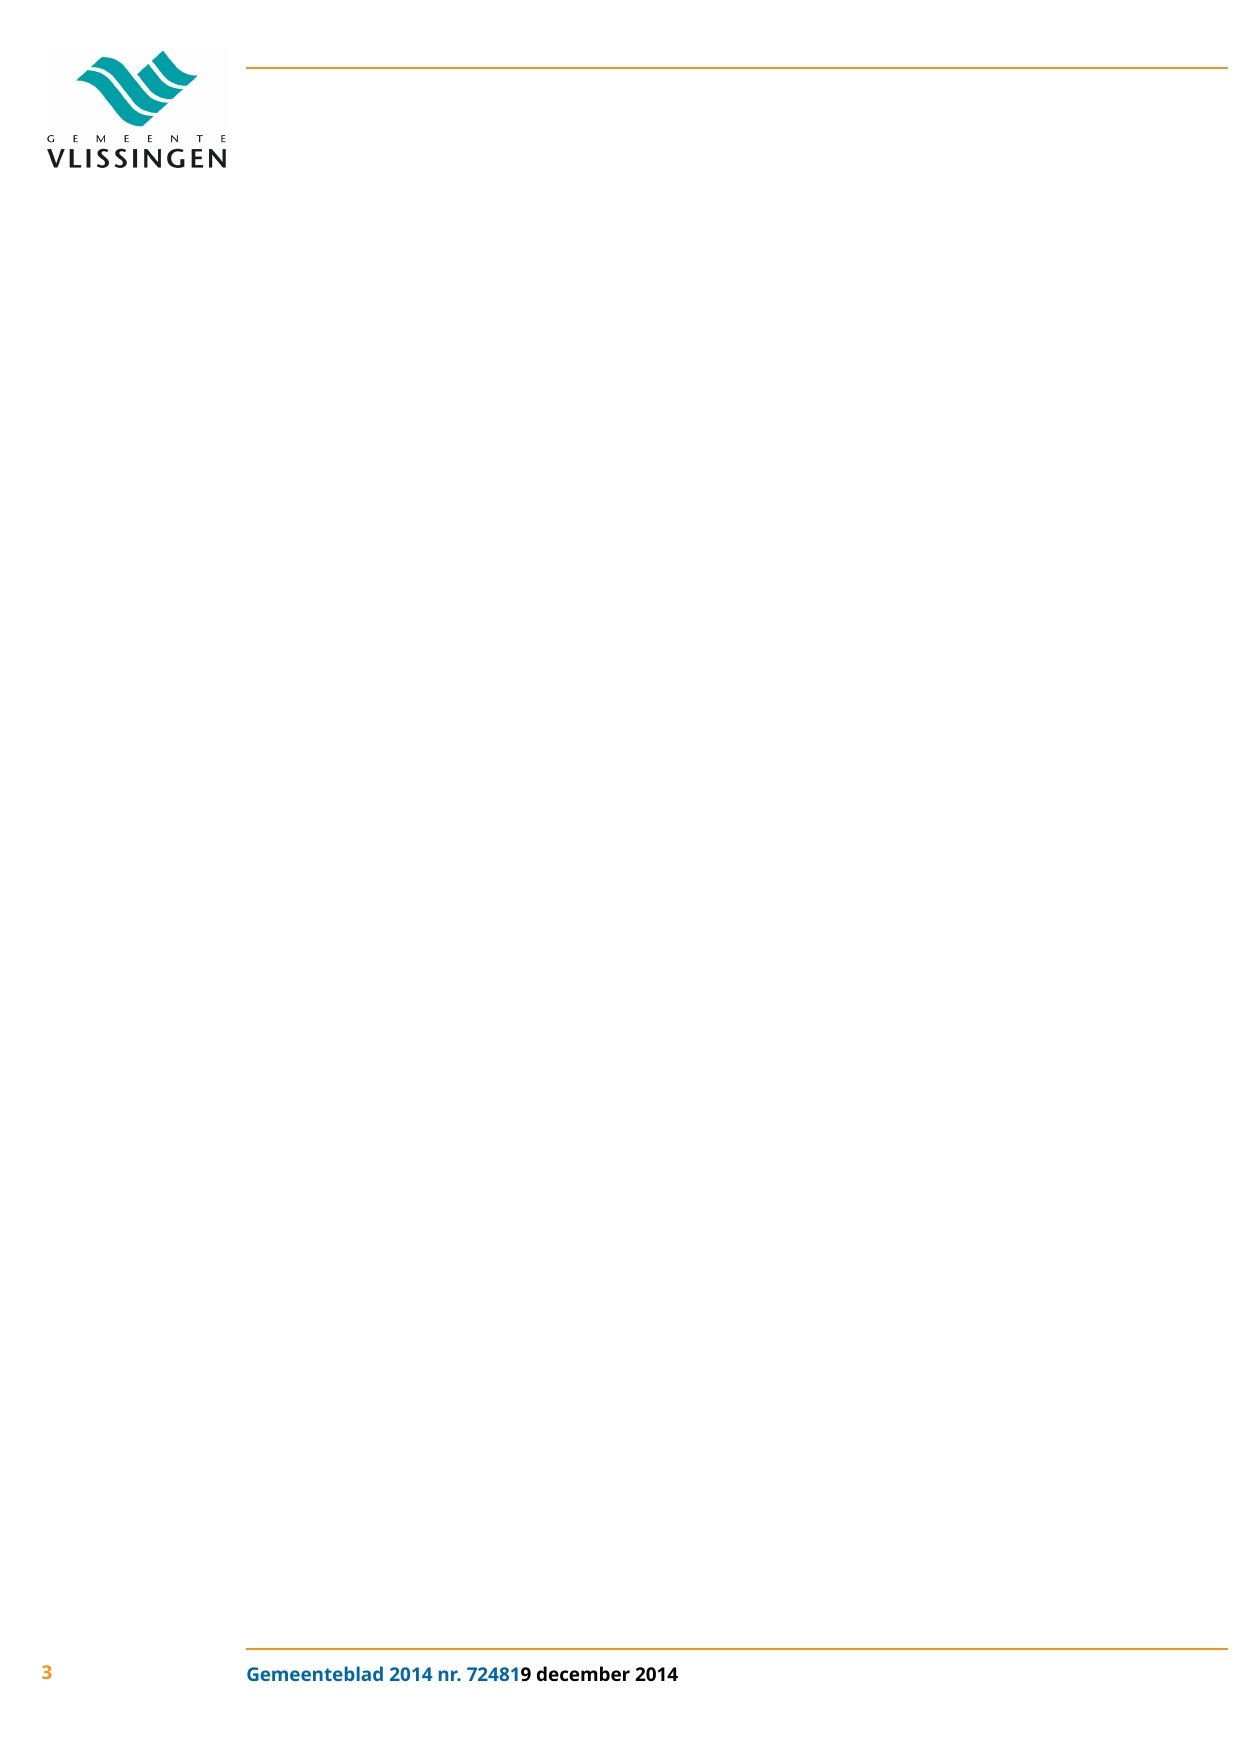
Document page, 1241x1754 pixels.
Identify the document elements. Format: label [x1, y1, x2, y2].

picture [41, 47, 231, 172]
